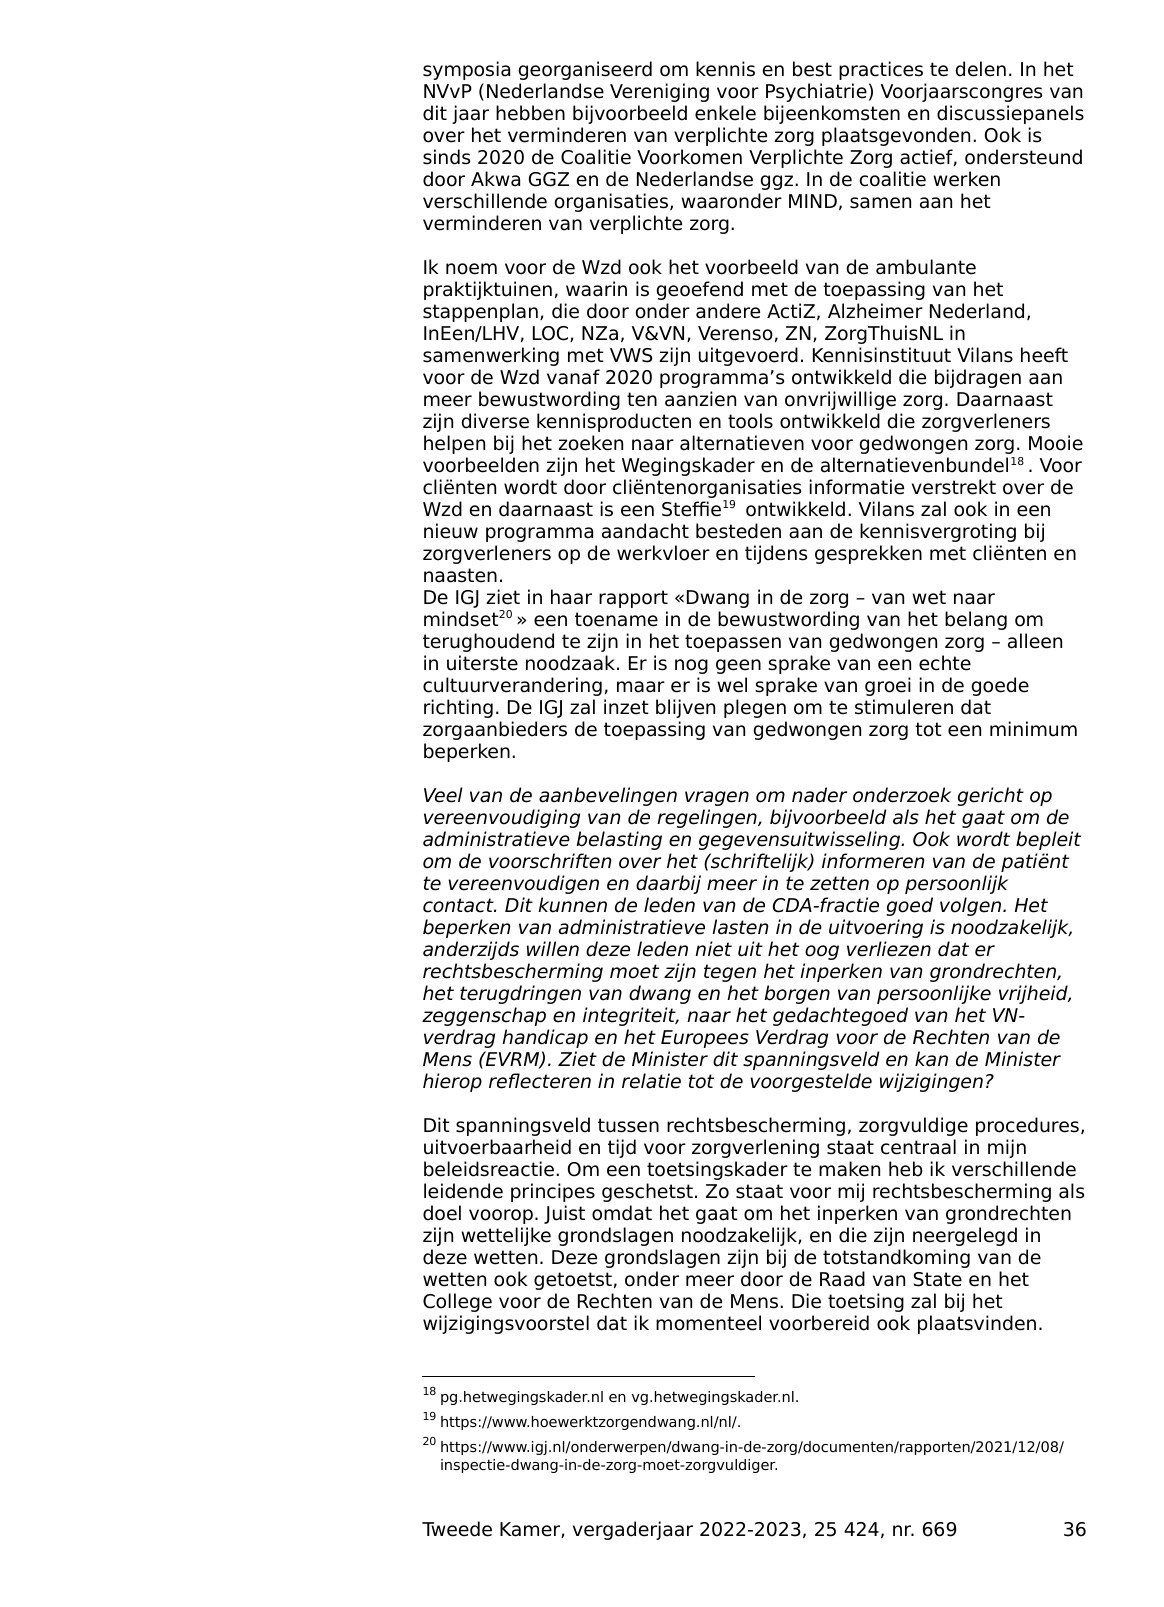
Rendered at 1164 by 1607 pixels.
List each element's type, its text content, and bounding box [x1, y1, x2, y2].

text symposia georganiseerd om kennis en best practices te delen. In het NVvP (Nederlandse Vereniging voor Psychiatrie) Voorjaarscongres van dit jaar hebben bijvoorbeeld enkele bijeenkomsten en discussiepanels over het verminderen van verplichte zorg plaatsgevonden. Ook is sinds 2020 de Coalitie Voorkomen Verplichte Zorg actief, ondersteund door Akwa GGZ en de Nederlandse ggz. In de coalitie werken verschillende organisaties, waaronder MIND, samen aan het verminderen van verplichte zorg. [422, 59, 1087, 235]
text pg.hetwegingskader.nl en vg.hetwegingskader.nl. [422, 1385, 1087, 1407]
text Dit spanningsveld tussen rechtsbescherming, zorgvuldige procedures, uitvoerbaarheid en tijd voor zorgverlening staat centraal in mijn beleidsreactie. Om een toetsingskader te maken heb ik verschillende leidende principes geschetst. Zo staat voor mij rechtsbescherming als doel voorop. Juist omdat het gaat om het inperken van grondrechten zijn wettelijke grondslagen noodzakelijk, en die zijn neergelegd in deze wetten. Deze grondslagen zijn bij de totstandkoming van de wetten ook getoetst, onder meer door de Raad van State en het College voor de Rechten van de Mens. Die toetsing zal bij het wijzigingsvoorstel dat ik momenteel voorbereid ook plaatsvinden. [422, 1115, 1087, 1334]
text https://www.hoewerktzorgendwang.nl/nl/. [422, 1410, 1087, 1432]
text Veel van de aanbevelingen vragen om nader onderzoek gericht op vereenvoudiging van de regelingen, bijvoorbeeld als het gaat om de administratieve belasting en gegevensuitwisseling. Ook wordt bepleit om de voorschriften over het (schriftelijk) informeren van de patiënt te vereenvoudigen en daarbij meer in te zetten op persoonlijk contact. Dit kunnen de leden van de CDA-fractie goed volgen. Het beperken van administratieve lasten in de uitvoering is noodzakelijk, anderzijds willen deze leden niet uit het oog verliezen dat er rechtsbescherming moet zijn tegen het inperken van grondrechten, het terugdringen van dwang en het borgen van persoonlijke vrijheid, zeggenschap en integriteit, naar het gedachtegoed van het VN-verdrag handicap en het Europees Verdrag voor de Rechten van de Mens (EVRM). Ziet de Minister dit spanningsveld en kan de Minister hierop reflecteren in relatie tot de voorgestelde wijzigingen? [422, 785, 1087, 1092]
text De IGJ ziet in haar rapport «Dwang in de zorg – van wet naar mindset» een toename in de bewustwording van het belang om terughoudend te zijn in het toepassen van gedwongen zorg – alleen in uiterste noodzaak. Er is nog geen sprake van een echte cultuurverandering, maar er is wel sprake van groei in de goede richting. De IGJ zal inzet blijven plegen om te stimuleren dat zorgaanbieders de toepassing van gedwongen zorg tot een minimum beperken. [422, 587, 1087, 763]
text Ik noem voor de Wzd ook het voorbeeld van de ambulante praktijktuinen, waarin is geoefend met de toepassing van het stappenplan, die door onder andere ActiZ, Alzheimer Nederland, InEen/LHV, LOC, NZa, V&VN, Verenso, ZN, ZorgThuisNL in samenwerking met VWS zijn uitgevoerd. Kennisinstituut Vilans heeft voor de Wzd vanaf 2020 programma’s ontwikkeld die bijdragen aan meer bewustwording ten aanzien van onvrijwillige zorg. Daarnaast zijn diverse kennisproducten en tools ontwikkeld die zorgverleners helpen bij het zoeken naar alternatieven voor gedwongen zorg. Mooie voorbeelden zijn het Wegingskader en de alternatievenbundel. Voor cliënten wordt door cliëntenorganisaties informatie verstrekt over de Wzd en daarnaast is een Steffie ontwikkeld. Vilans zal ook in een nieuw programma aandacht besteden aan de kennisvergroting bij zorgverleners op de werkvloer en tijdens gesprekken met cliënten en naasten. [422, 257, 1087, 587]
text https://www.igj.nl/onderwerpen/dwang-in-de-zorg/documenten/rapporten/2021/12/08/inspectie-dwang-in-de-zorg-moet-zorgvuldiger. [422, 1435, 1087, 1474]
